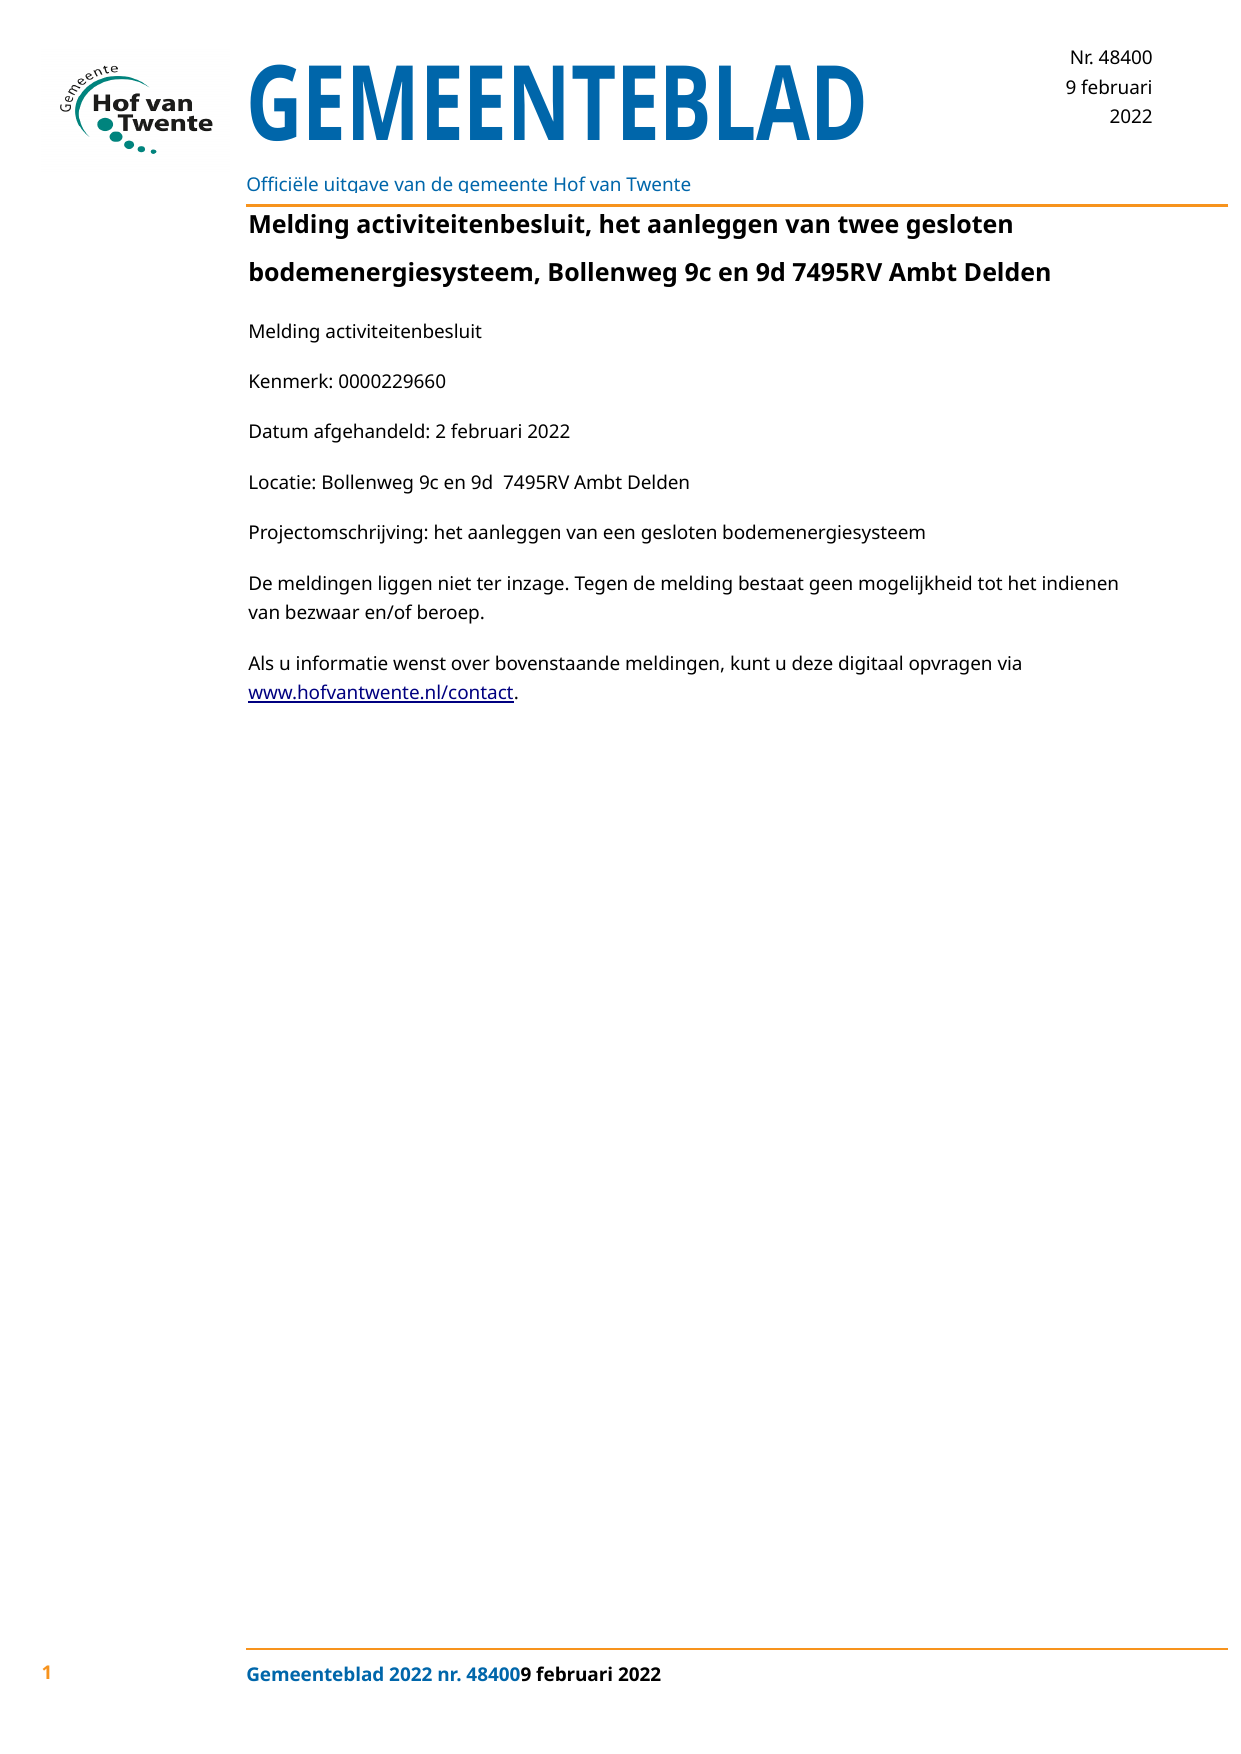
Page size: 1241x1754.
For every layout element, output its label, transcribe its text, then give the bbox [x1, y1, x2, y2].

text Datum afgehandeld: 2 februari 2022 [248, 419, 1152, 444]
text Locatie: Bollenweg 9c en 9d 7495RV Ambt Delden [248, 469, 1152, 495]
text Als u informatie wenst over bovenstaande meldingen, kunt u deze digitaal opvragen via www.hofvantwente.nl/contact. [248, 650, 1152, 705]
text Projectomschrijving: het aanleggen van een gesloten bodemenergiesysteem [248, 519, 1152, 545]
text Melding activiteitenbesluit, het aanleggen van twee gesloten bodemenergiesysteem, Bollenweg 9c en 9d 7495RV Ambt Delden [248, 207, 1152, 288]
text Kenmerk: 0000229660 [248, 368, 1152, 394]
picture [41, 47, 231, 172]
text De meldingen liggen niet ter inzage. Tegen de melding bestaat geen mogelijkheid tot het indienen van bezwaar en/of beroep. [248, 570, 1152, 625]
text Melding activiteitenbesluit [248, 318, 1152, 344]
